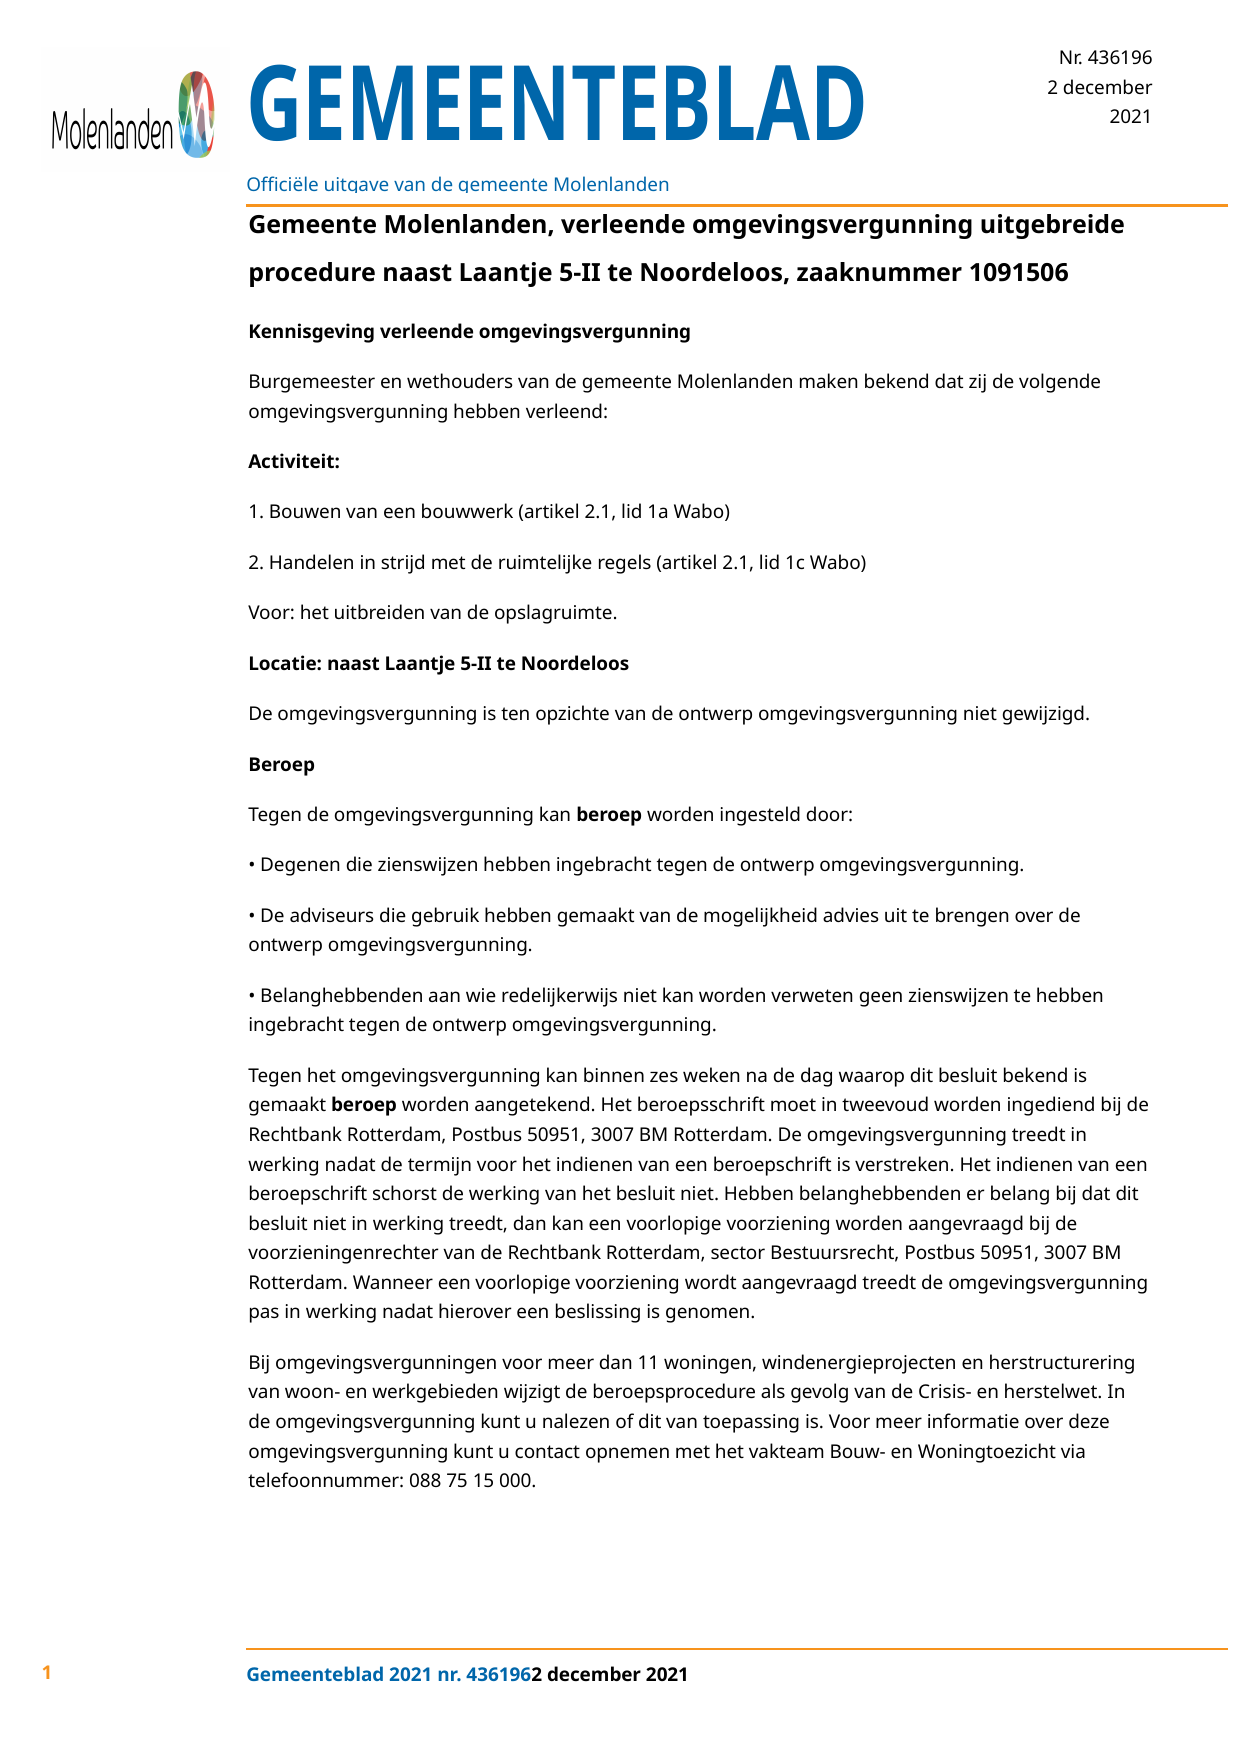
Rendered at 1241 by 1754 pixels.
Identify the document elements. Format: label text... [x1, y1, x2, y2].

text • Belanghebbenden aan wie redelijkerwijs niet kan worden verweten geen zienswijzen te hebben ingebracht tegen de ontwerp omgevingsvergunning. [248, 982, 1152, 1037]
text Locatie: naast Laantje 5-II te Noordeloos [248, 650, 1152, 676]
picture [41, 47, 231, 172]
text Gemeente Molenlanden, verleende omgevingsvergunning uitgebreide procedure naast Laantje 5-II te Noordeloos, zaaknummer 1091506 [248, 207, 1152, 288]
text Activiteit: [248, 448, 1152, 474]
text Kennisgeving verleende omgevingsvergunning [248, 318, 1152, 344]
text 1. Bouwen van een bouwwerk (artikel 2.1, lid 1a Wabo) [248, 499, 1152, 524]
text Tegen de omgevingsvergunning kan beroep worden ingesteld door: [248, 801, 1152, 827]
text Tegen het omgevingsvergunning kan binnen zes weken na de dag waarop dit besluit bekend is gemaakt beroep worden aangetekend. Het beroepsschrift moet in tweevoud worden ingediend bij de Rechtbank Rotterdam, Postbus 50951, 3007 BM Rotterdam. De omgevingsvergunning treedt in werking nadat de termijn voor het indienen van een beroepschrift is verstreken. Het indienen van een beroepschrift schorst de werking van het besluit niet. Hebben belanghebbenden er belang bij dat dit besluit niet in werking treedt, dan kan een voorlopige voorziening worden aangevraagd bij de voorzieningenrechter van de Rechtbank Rotterdam, sector Bestuursrecht, Postbus 50951, 3007 BM Rotterdam. Wanneer een voorlopige voorziening wordt aangevraagd treedt de omgevingsvergunning pas in werking nadat hierover een beslissing is genomen. [248, 1062, 1152, 1324]
text De omgevingsvergunning is ten opzichte van de ontwerp omgevingsvergunning niet gewijzigd. [248, 700, 1152, 726]
text Voor: het uitbreiden van de opslagruimte. [248, 599, 1152, 625]
text Bij omgevingsvergunningen voor meer dan 11 woningen, windenergieprojecten en herstructurering van woon- en werkgebieden wijzigt de beroepsprocedure als gevolg van de Crisis- en herstelwet. In de omgevingsvergunning kunt u nalezen of dit van toepassing is. Voor meer informatie over deze omgevingsvergunning kunt u contact opnemen met het vakteam Bouw- en Woningtoezicht via telefoonnummer: 088 75 15 000. [248, 1349, 1152, 1493]
text • De adviseurs die gebruik hebben gemaakt van de mogelijkheid advies uit te brengen over de ontwerp omgevingsvergunning. [248, 902, 1152, 957]
text Burgemeester en wethouders van de gemeente Molenlanden maken bekend dat zij de volgende omgevingsvergunning hebben verleend: [248, 368, 1152, 424]
text Beroep [248, 751, 1152, 777]
text 2. Handelen in strijd met de ruimtelijke regels (artikel 2.1, lid 1c Wabo) [248, 549, 1152, 575]
text • Degenen die zienswijzen hebben ingebracht tegen de ontwerp omgevingsvergunning. [248, 852, 1152, 877]
